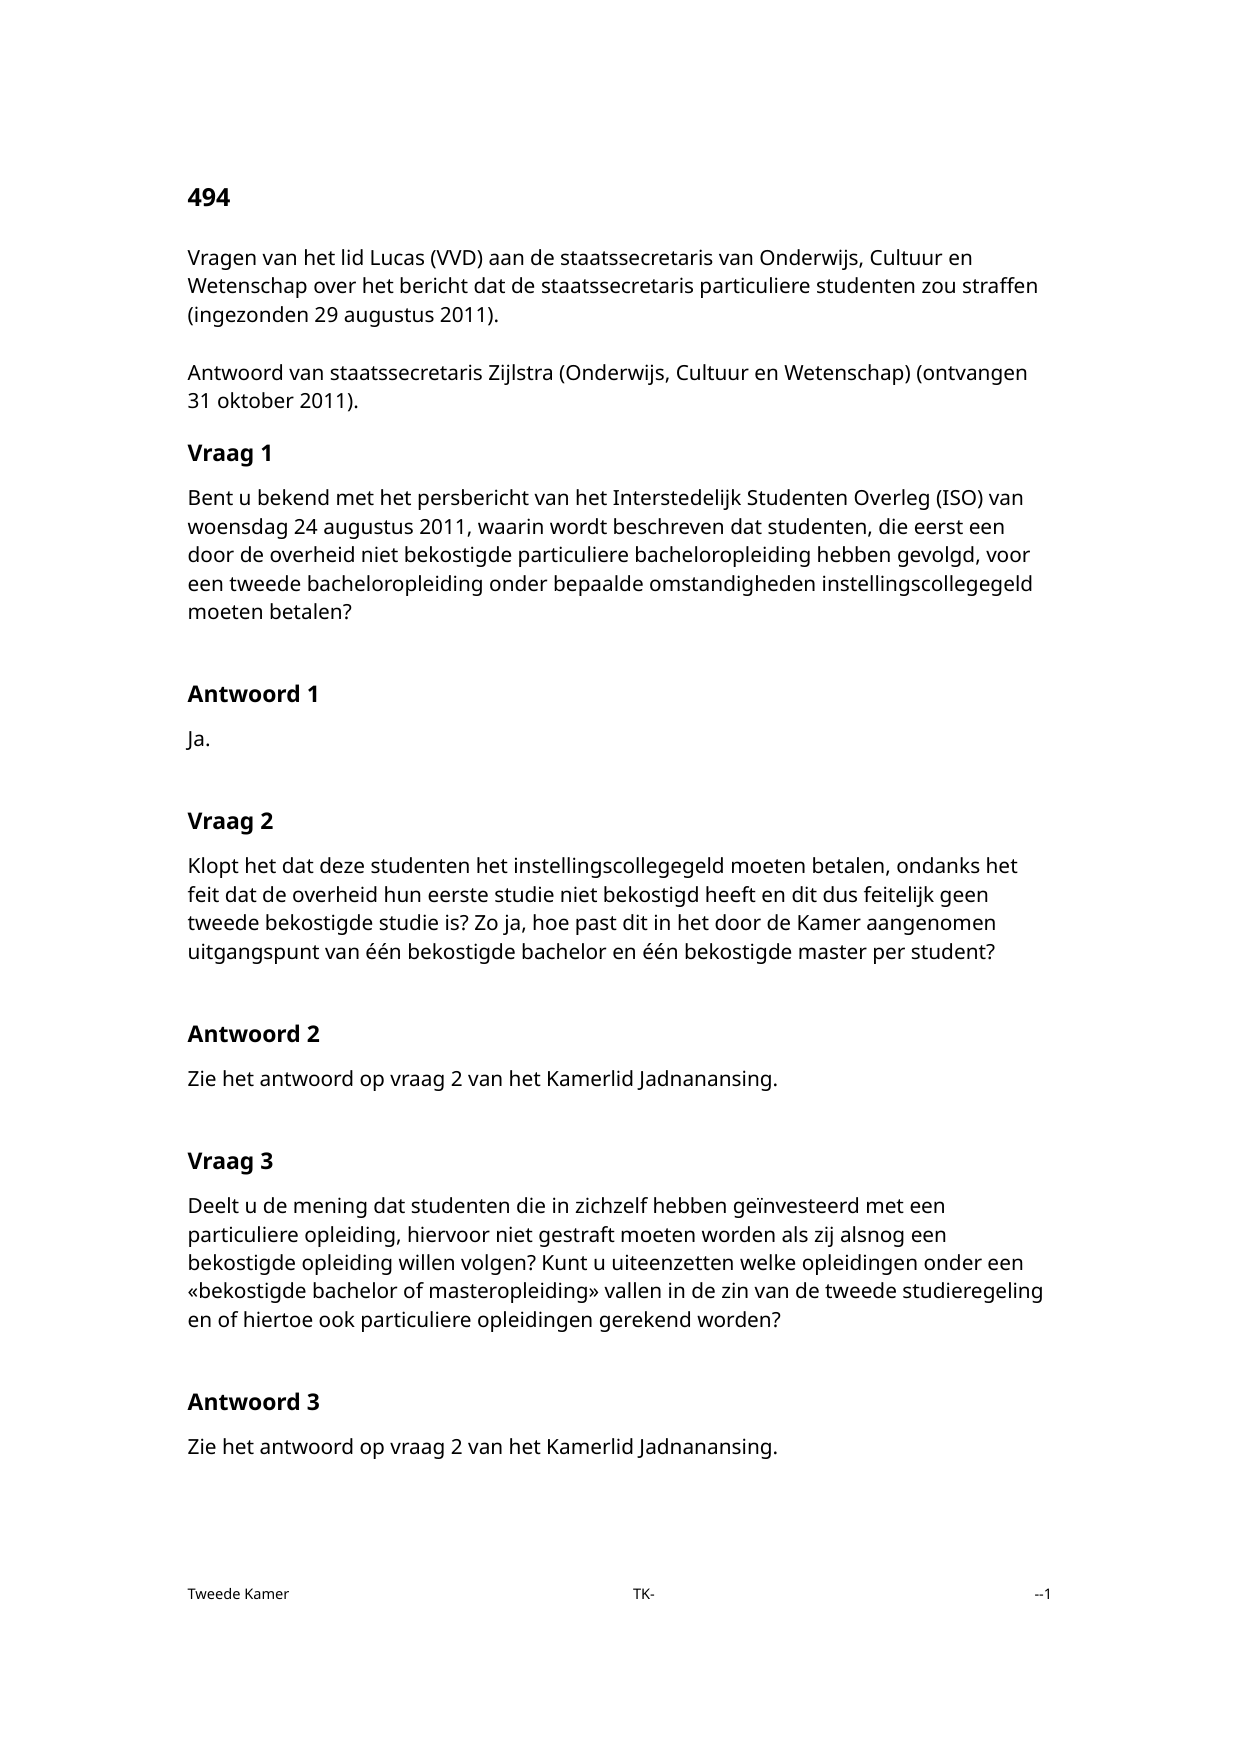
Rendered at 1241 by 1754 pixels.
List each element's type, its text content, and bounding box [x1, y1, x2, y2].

text Klopt het dat deze studenten het instellingscollegegeld moeten betalen, ondanks het feit dat de overheid hun eerste studie niet bekostigd heeft en dit dus feitelijk geen tweede bekostigde studie is? Zo ja, hoe past dit in het door de Kamer aangenomen uitgangspunt van één bekostigde bachelor en één bekostigde master per student? [187, 852, 1053, 965]
subtitle Vraag 2 [187, 805, 1053, 837]
text Deelt u de mening dat studenten die in zichzelf hebben geïnvesteerd met een particuliere opleiding, hiervoor niet gestraft moeten worden als zij alsnog een bekostigde opleiding willen volgen? Kunt u uiteenzetten welke opleidingen onder een «bekostigde bachelor of masteropleiding» vallen in de zin van de tweede studieregeling en of hiertoe ook particuliere opleidingen gerekend worden? [187, 1191, 1053, 1333]
text Zie het antwoord op vraag 2 van het Kamerlid Jadnanansing. [187, 1064, 1053, 1092]
subtitle Antwoord 3 [187, 1386, 1053, 1417]
text Zie het antwoord op vraag 2 van het Kamerlid Jadnanansing. [187, 1432, 1053, 1461]
text Ja. [187, 724, 1053, 753]
subtitle Antwoord 2 [187, 1018, 1053, 1049]
subtitle Antwoord 1 [187, 678, 1053, 709]
text Vragen van het lid Lucas (VVD) aan de staatssecretaris van Onderwijs, Cultuur en Wetenschap over het bericht dat de staatssecretaris particuliere studenten zou straffen (ingezonden 29 augustus 2011). [187, 243, 1053, 328]
subtitle Vraag 3 [187, 1145, 1053, 1176]
subtitle Vraag 1 [187, 437, 1053, 468]
text Antwoord van staatssecretaris Zijlstra (Onderwijs, Cultuur en Wetenschap) (ontvangen 31 oktober 2011). [187, 358, 1053, 415]
text Bent u bekend met het persbericht van het Interstedelijk Studenten Overleg (ISO) van woensdag 24 augustus 2011, waarin wordt beschreven dat studenten, die eerst een door de overheid niet bekostigde particuliere bacheloropleiding hebben gevolgd, voor een tweede bacheloropleiding onder bepaalde omstandigheden instellingscollegegeld moeten betalen? [187, 483, 1053, 626]
text 494 [187, 179, 1053, 213]
